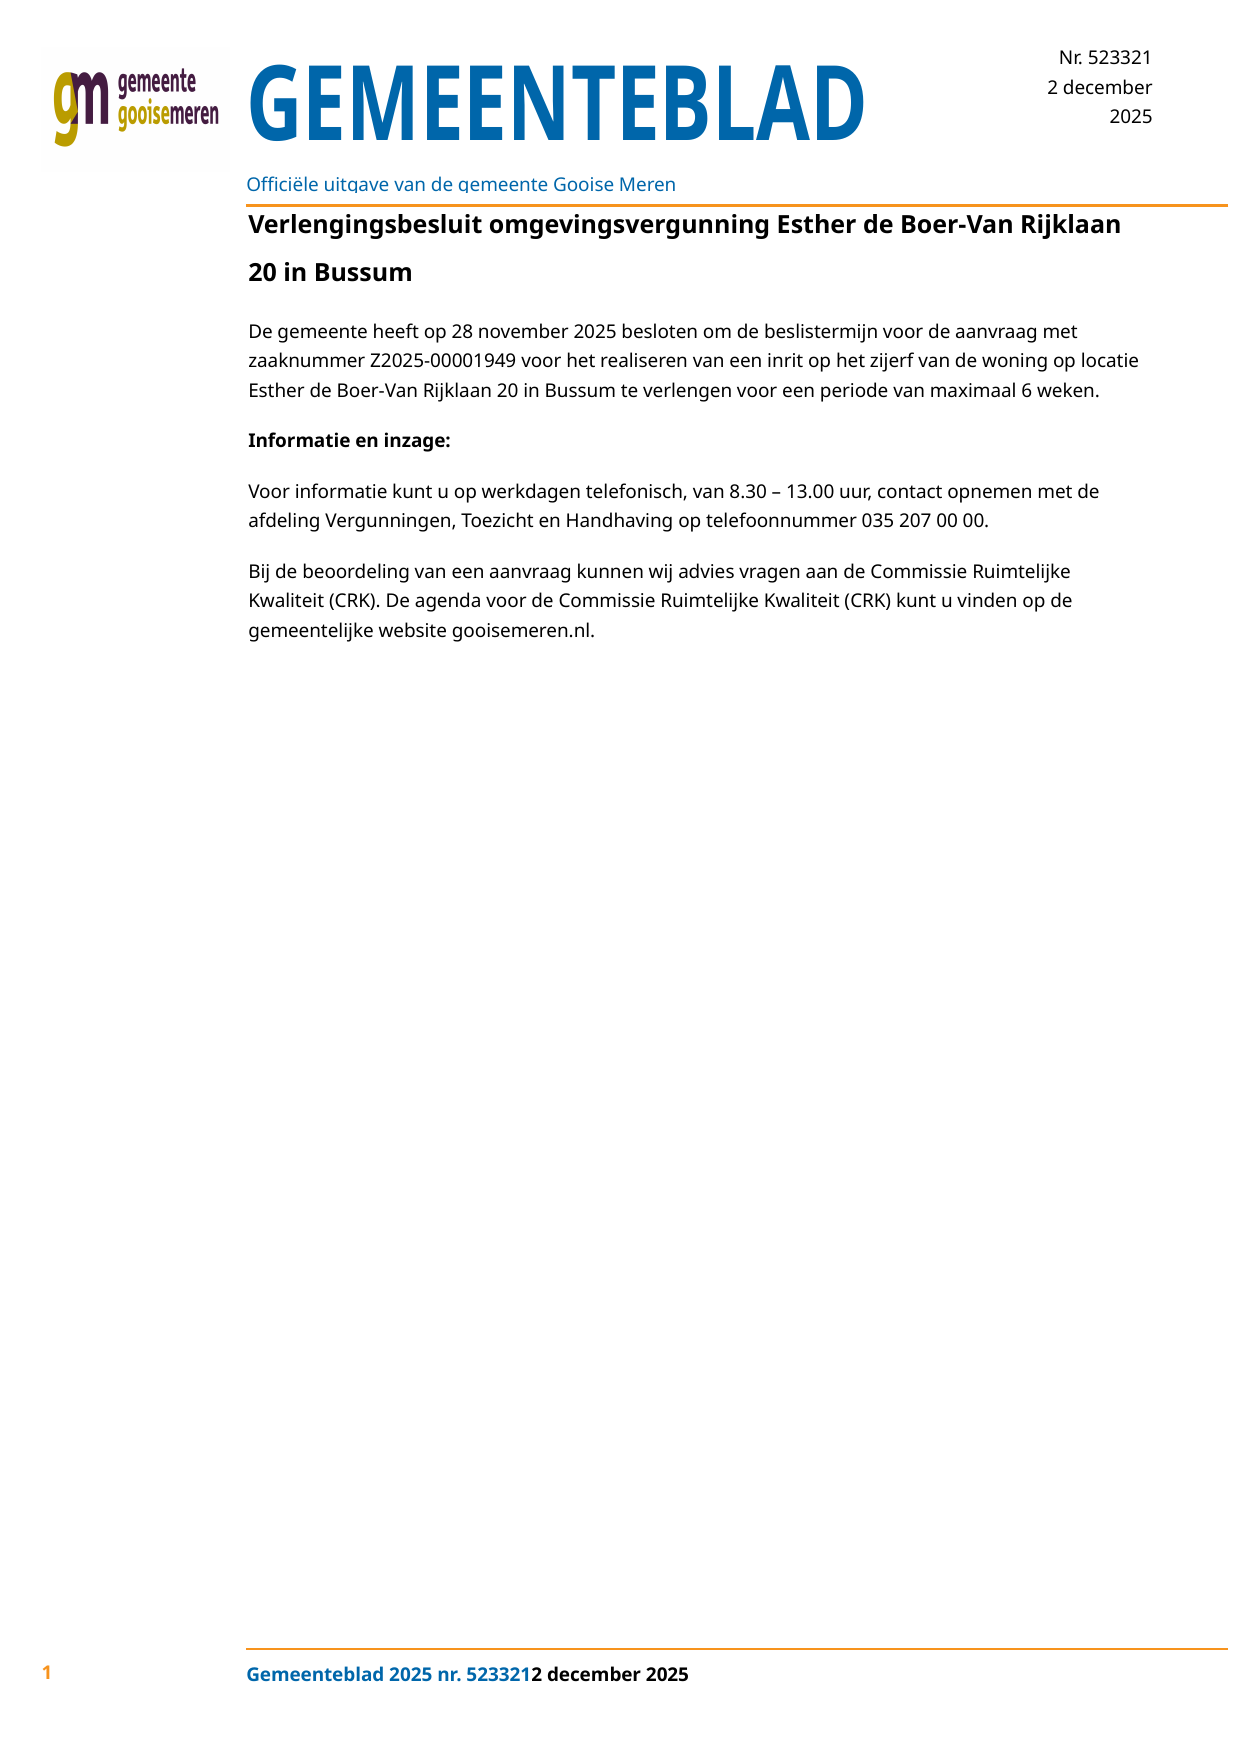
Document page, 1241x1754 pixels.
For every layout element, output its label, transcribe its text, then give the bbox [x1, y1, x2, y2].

text Voor informatie kunt u op werkdagen telefonisch, van 8.30 – 13.00 uur, contact opnemen met de afdeling Vergunningen, Toezicht en Handhaving op telefoonnummer 035 207 00 00. [248, 478, 1152, 533]
text Bij de beoordeling van een aanvraag kunnen wij advies vragen aan de Commissie Ruimtelijke Kwaliteit (CRK). De agenda voor de Commissie Ruimtelijke Kwaliteit (CRK) kunt u vinden op de gemeentelijke website gooisemeren.nl. [248, 558, 1152, 643]
text De gemeente heeft op 28 november 2025 besloten om de beslistermijn voor de aanvraag met zaaknummer Z2025-00001949 voor het realiseren van een inrit op het zijerf van de woning op locatie Esther de Boer-Van Rijklaan 20 in Bussum te verlengen voor een periode van maximaal 6 weken. [248, 318, 1152, 403]
text Verlengingsbesluit omgevingsvergunning Esther de Boer-Van Rijklaan 20 in Bussum [248, 207, 1152, 288]
text Informatie en inzage: [248, 427, 1152, 453]
picture [41, 47, 231, 172]
